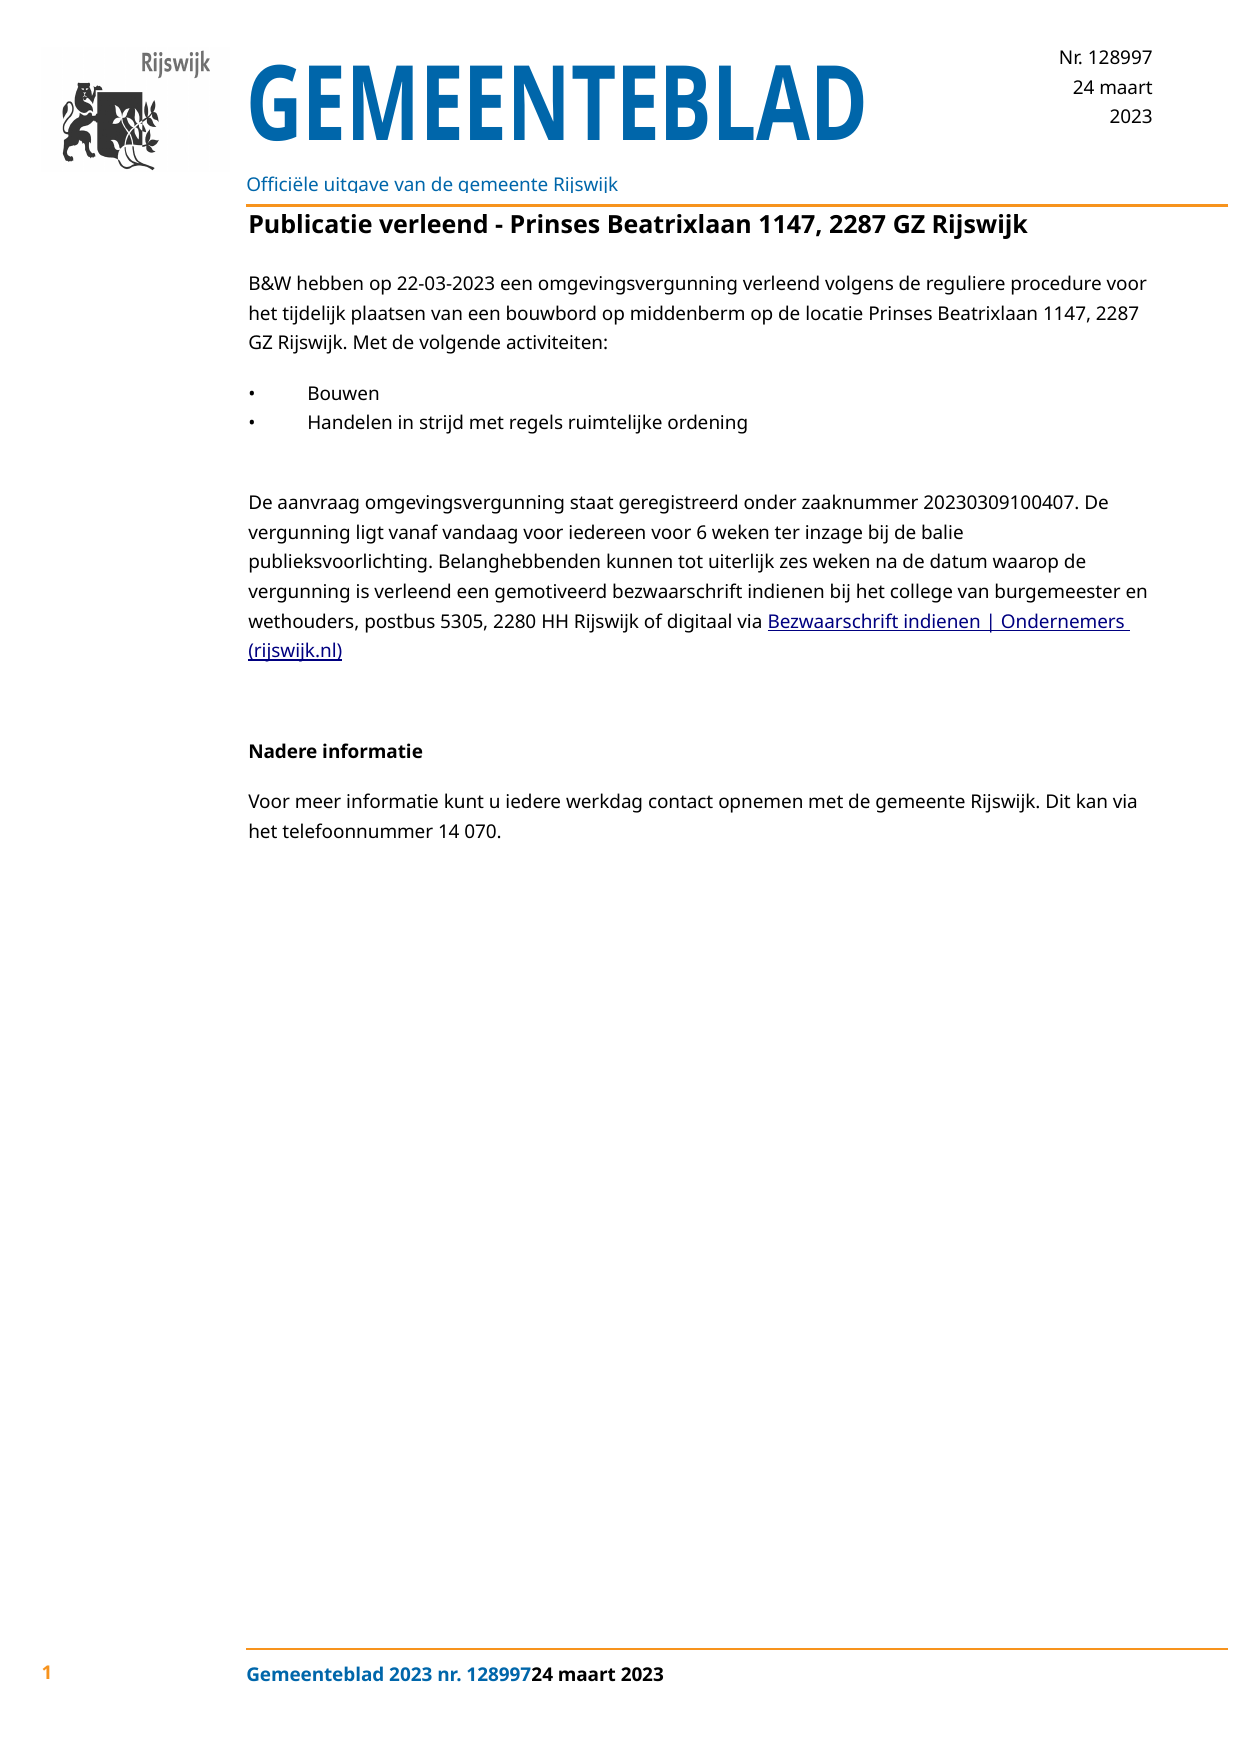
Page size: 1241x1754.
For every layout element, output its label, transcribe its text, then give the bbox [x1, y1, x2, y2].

text Publicatie verleend - Prinses Beatrixlaan 1147, 2287 GZ Rijswijk [248, 207, 1152, 241]
text De aanvraag omgevingsvergunning staat geregistreerd onder zaaknummer 20230309100407. De vergunning ligt vanaf vandaag voor iedereen voor 6 weken ter inzage bij de balie publieksvoorlichting. Belanghebbenden kunnen tot uiterlijk zes weken na de datum waarop de vergunning is verleend een gemotiveerd bezwaarschrift indienen bij het college van burgemeester en wethouders, postbus 5305, 2280 HH Rijswijk of digitaal via Bezwaarschrift indienen | Ondernemers (rijswijk.nl) [248, 489, 1152, 663]
text Voor meer informatie kunt u iedere werkdag contact opnemen met de gemeente Rijswijk. Dit kan via het telefoonnummer 14 070. [248, 789, 1152, 844]
list Bouwen [248, 380, 1152, 406]
text B&W hebben op 22-03-2023 een omgevingsvergunning verleend volgens de reguliere procedure voor het tijdelijk plaatsen van een bouwbord op middenberm op de locatie Prinses Beatrixlaan 1147, 2287 GZ Rijswijk. Met de volgende activiteiten: [248, 270, 1152, 355]
picture [41, 47, 231, 172]
text Nadere informatie [248, 738, 1152, 764]
list Handelen in strijd met regels ruimtelijke ordening [248, 409, 1152, 435]
